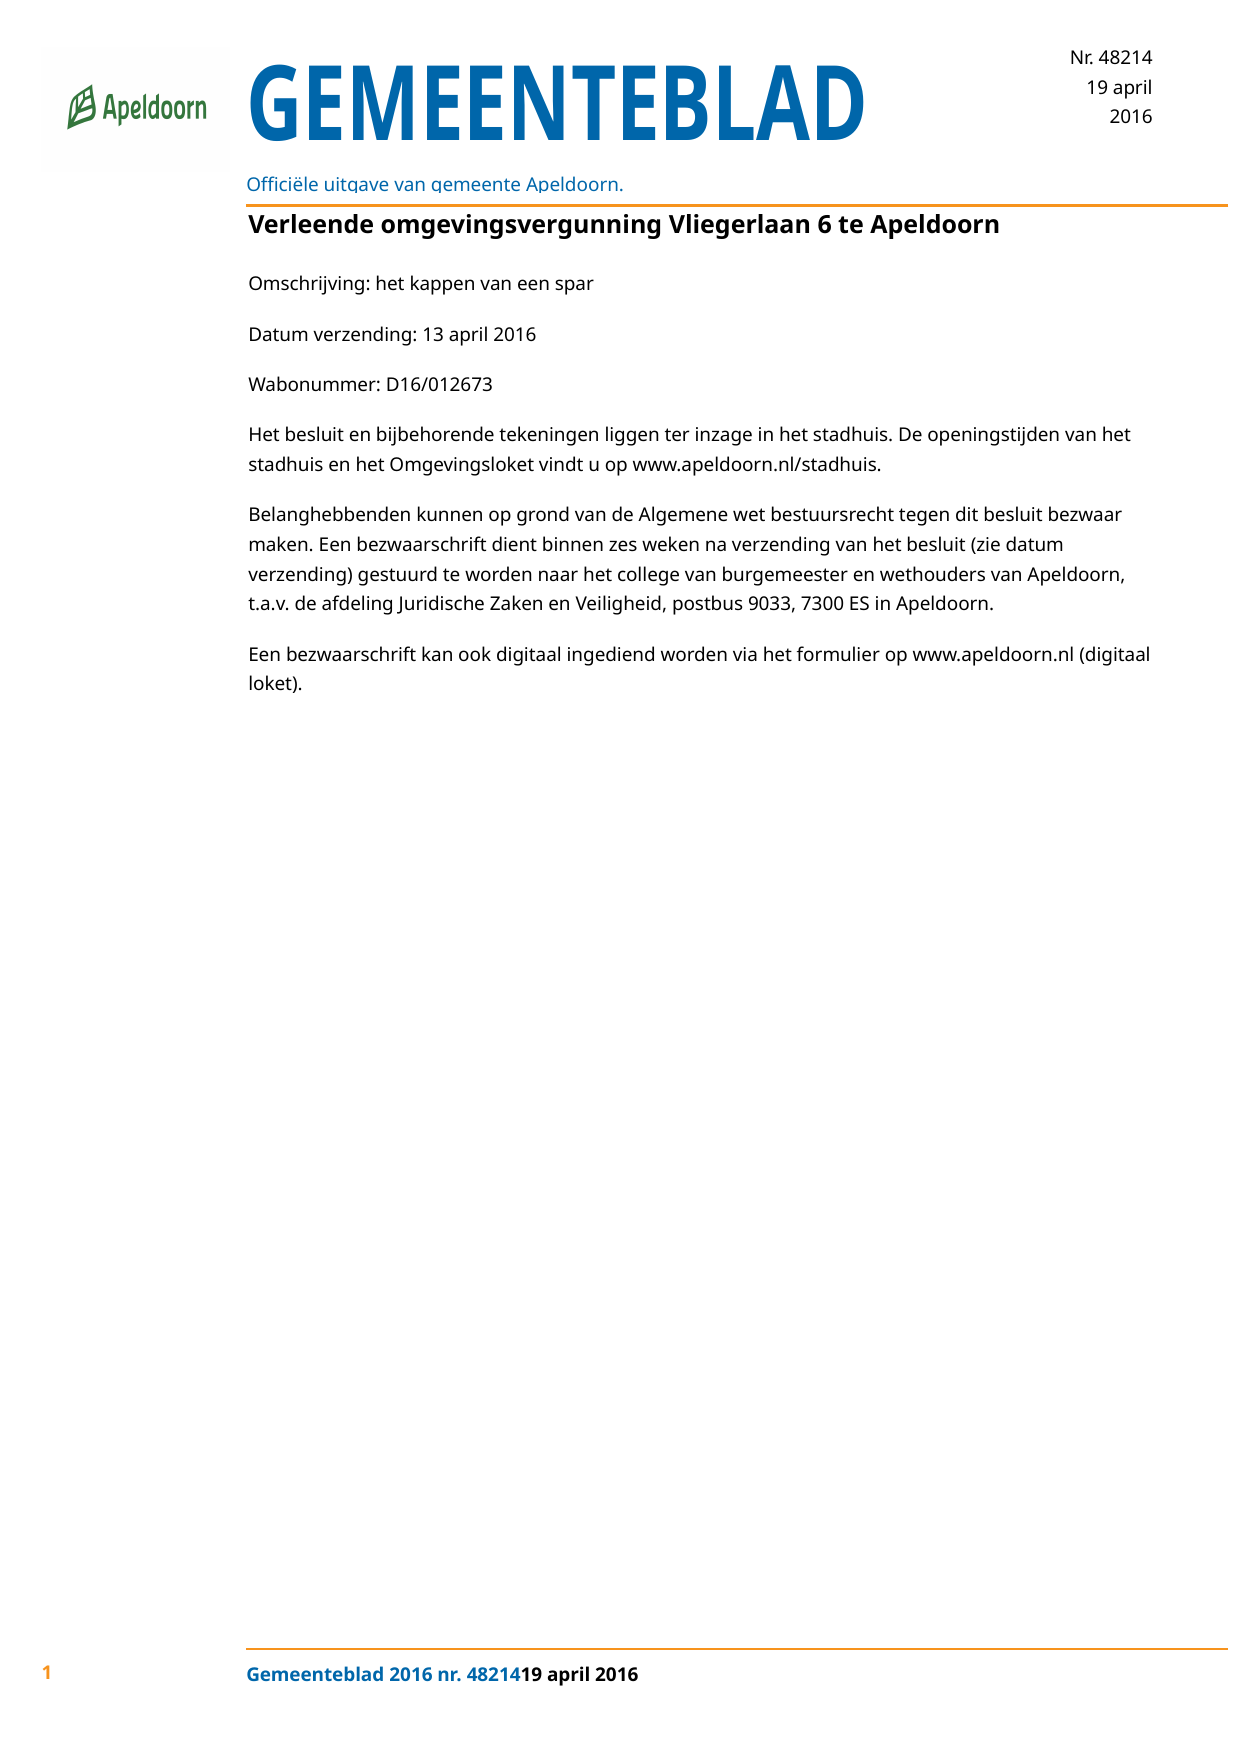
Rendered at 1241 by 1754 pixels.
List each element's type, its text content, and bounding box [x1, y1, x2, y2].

text Wabonummer: D16/012673 [248, 371, 1152, 397]
text Belanghebbenden kunnen op grond van de Algemene wet bestuursrecht tegen dit besluit bezwaar maken. Een bezwaarschrift dient binnen zes weken na verzending van het besluit (zie datum verzending) gestuurd te worden naar het college van burgemeester en wethouders van Apeldoorn, t.a.v. de afdeling Juridische Zaken en Veiligheid, postbus 9033, 7300 ES in Apeldoorn. [248, 502, 1152, 616]
text Datum verzending: 13 april 2016 [248, 321, 1152, 346]
text Verleende omgevingsvergunning Vliegerlaan 6 te Apeldoorn [248, 207, 1152, 241]
text Een bezwaarschrift kan ook digitaal ingediend worden via het formulier op www.apeldoorn.nl (digitaal loket). [248, 641, 1152, 696]
picture [41, 47, 231, 172]
text Het besluit en bijbehorende tekeningen liggen ter inzage in het stadhuis. De openingstijden van het stadhuis en het Omgevingsloket vindt u op www.apeldoorn.nl/stadhuis. [248, 422, 1152, 477]
text Omschrijving: het kappen van een spar [248, 270, 1152, 296]
